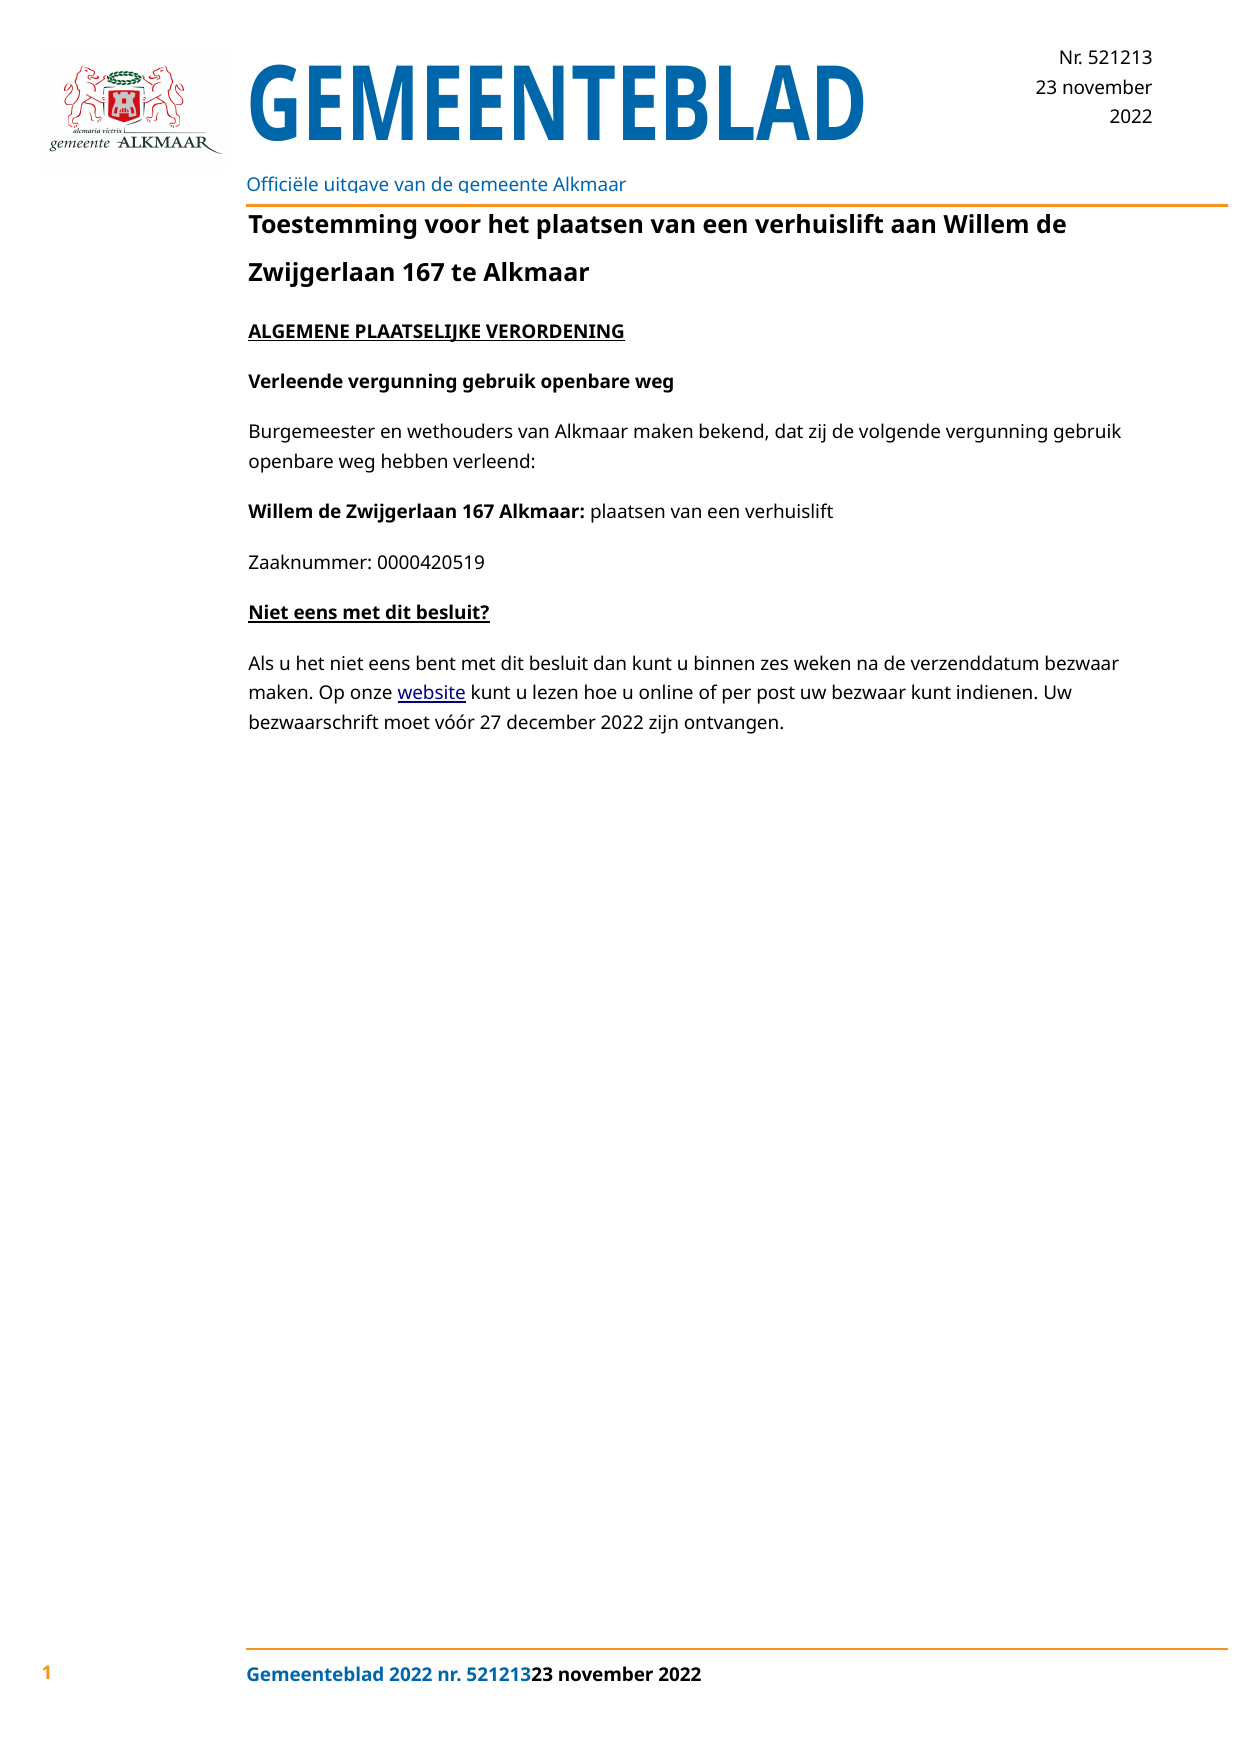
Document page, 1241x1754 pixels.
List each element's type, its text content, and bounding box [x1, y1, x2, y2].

text Verleende vergunning gebruik openbare weg [248, 368, 1152, 394]
text Niet eens met dit besluit? [248, 599, 1152, 625]
picture [41, 47, 231, 172]
text Willem de Zwijgerlaan 167 Alkmaar: plaatsen van een verhuislift [248, 499, 1152, 524]
text Burgemeester en wethouders van Alkmaar maken bekend, dat zij de volgende vergunning gebruik openbare weg hebben verleend: [248, 419, 1152, 474]
text Zaaknummer: 0000420519 [248, 549, 1152, 575]
text ALGEMENE PLAATSELIJKE VERORDENING [248, 318, 1152, 344]
text Als u het niet eens bent met dit besluit dan kunt u binnen zes weken na de verzenddatum bezwaar maken. Op onze website kunt u lezen hoe u online of per post uw bezwaar kunt indienen. Uw bezwaarschrift moet vóór 27 december 2022 zijn ontvangen. [248, 650, 1152, 735]
text Toestemming voor het plaatsen van een verhuislift aan Willem de Zwijgerlaan 167 te Alkmaar [248, 207, 1152, 288]
